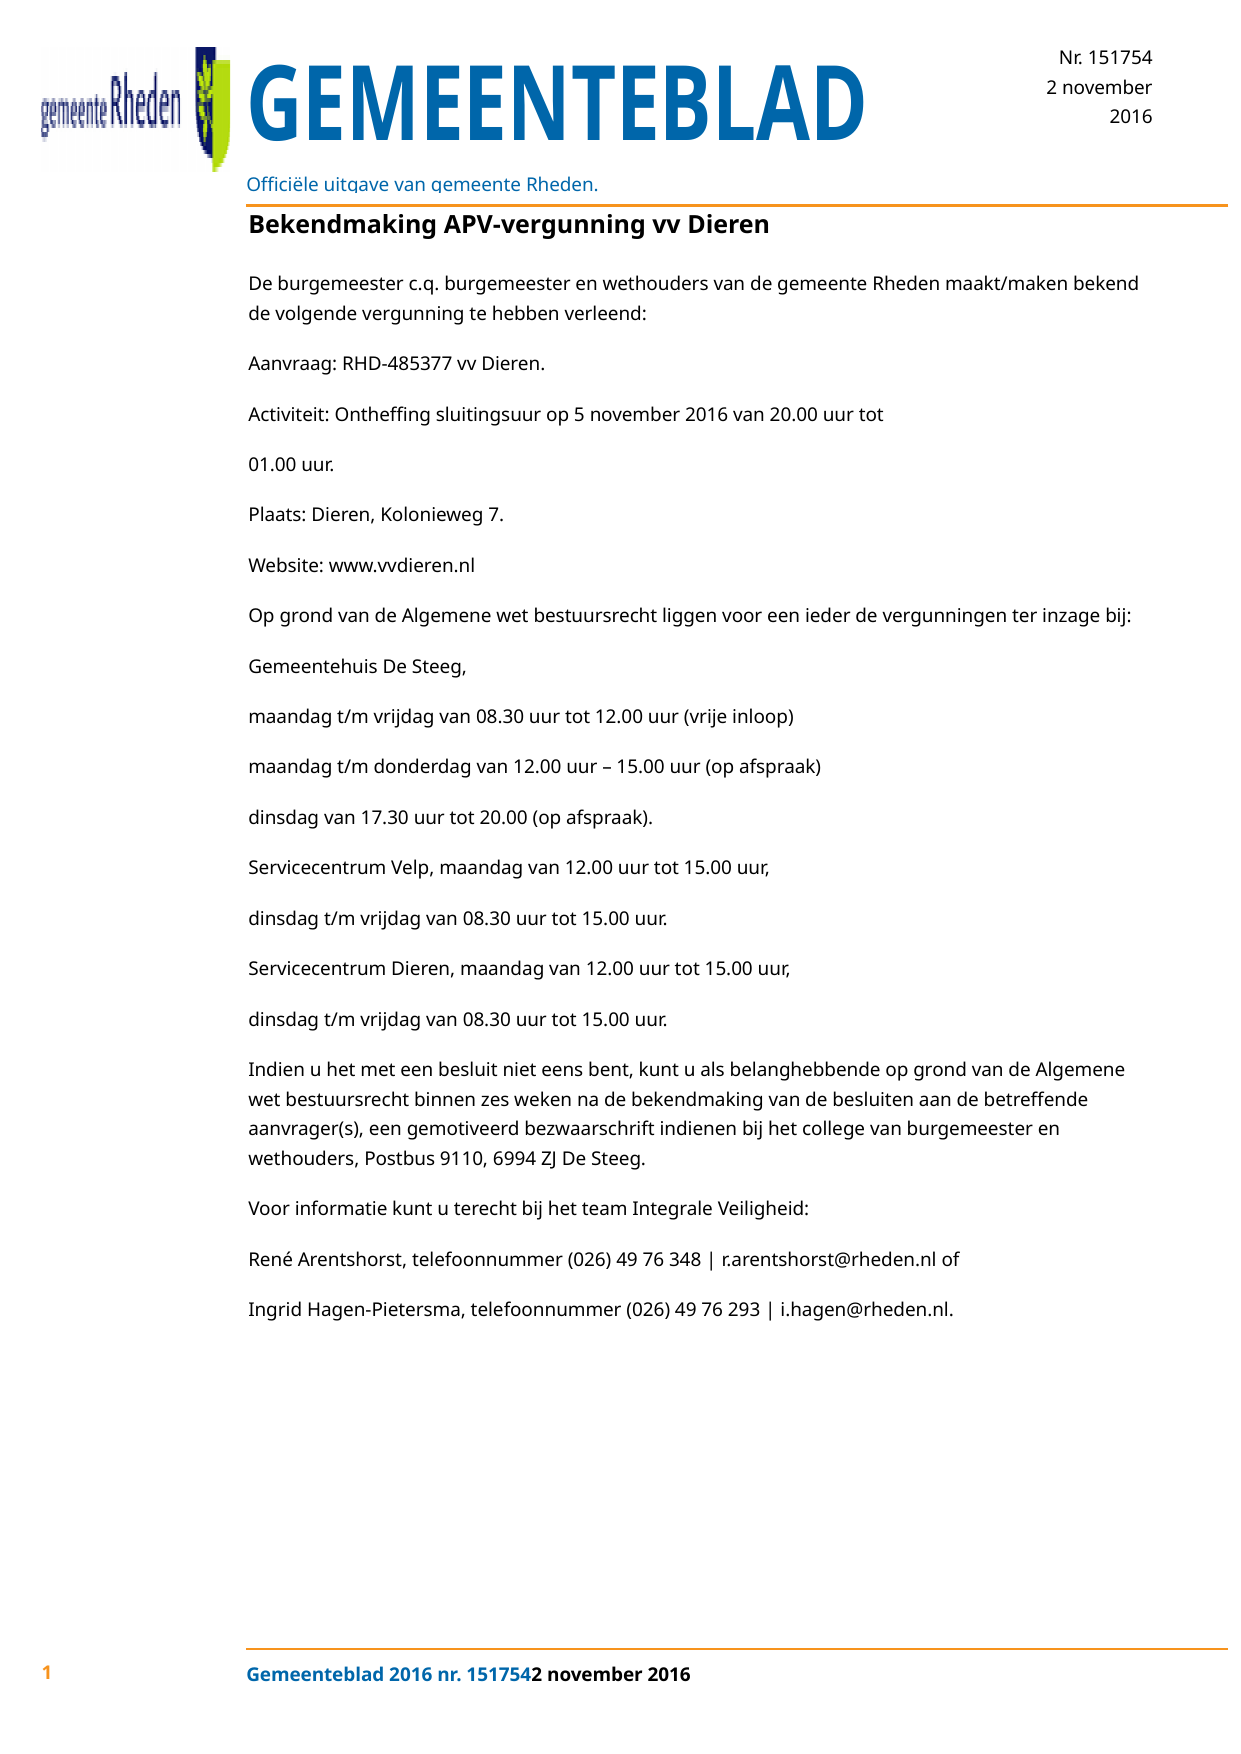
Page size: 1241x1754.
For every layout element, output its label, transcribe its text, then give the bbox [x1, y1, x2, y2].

text Gemeentehuis De Steeg, [248, 653, 1152, 678]
text René Arentshorst, telefoonnummer (026) 49 76 348 | r.arentshorst@rheden.nl of [248, 1246, 1152, 1271]
picture [41, 47, 231, 172]
text maandag t/m donderdag van 12.00 uur – 15.00 uur (op afspraak) [248, 754, 1152, 779]
text Website: www.vvdieren.nl [248, 552, 1152, 578]
text 01.00 uur. [248, 451, 1152, 477]
text Indien u het met een besluit niet eens bent, kunt u als belanghebbende op grond van de Algemene wet bestuursrecht binnen zes weken na de bekendmaking van de besluiten aan de betreffende aanvrager(s), een gemotiveerd bezwaarschrift indienen bij het college van burgemeester en wethouders, Postbus 9110, 6994 ZJ De Steeg. [248, 1056, 1152, 1171]
text maandag t/m vrijdag van 08.30 uur tot 12.00 uur (vrije inloop) [248, 703, 1152, 729]
text Plaats: Dieren, Kolonieweg 7. [248, 502, 1152, 527]
text Ingrid Hagen-Pietersma, telefoonnummer (026) 49 76 293 | i.hagen@rheden.nl. [248, 1296, 1152, 1322]
text Servicecentrum Velp, maandag van 12.00 uur tot 15.00 uur, [248, 854, 1152, 880]
text dinsdag t/m vrijdag van 08.30 uur tot 15.00 uur. [248, 1006, 1152, 1031]
text Servicecentrum Dieren, maandag van 12.00 uur tot 15.00 uur, [248, 955, 1152, 981]
text Voor informatie kunt u terecht bij het team Integrale Veiligheid: [248, 1195, 1152, 1221]
text dinsdag van 17.30 uur tot 20.00 (op afspraak). [248, 804, 1152, 830]
text Op grond van de Algemene wet bestuursrecht liggen voor een ieder de vergunningen ter inzage bij: [248, 602, 1152, 628]
text De burgemeester c.q. burgemeester en wethouders van de gemeente Rheden maakt/maken bekend de volgende vergunning te hebben verleend: [248, 270, 1152, 326]
text Activiteit: Ontheffing sluitingsuur op 5 november 2016 van 20.00 uur tot [248, 401, 1152, 426]
text dinsdag t/m vrijdag van 08.30 uur tot 15.00 uur. [248, 905, 1152, 931]
text Aanvraag: RHD-485377 vv Dieren. [248, 350, 1152, 376]
text Bekendmaking APV-vergunning vv Dieren [248, 207, 1152, 241]
